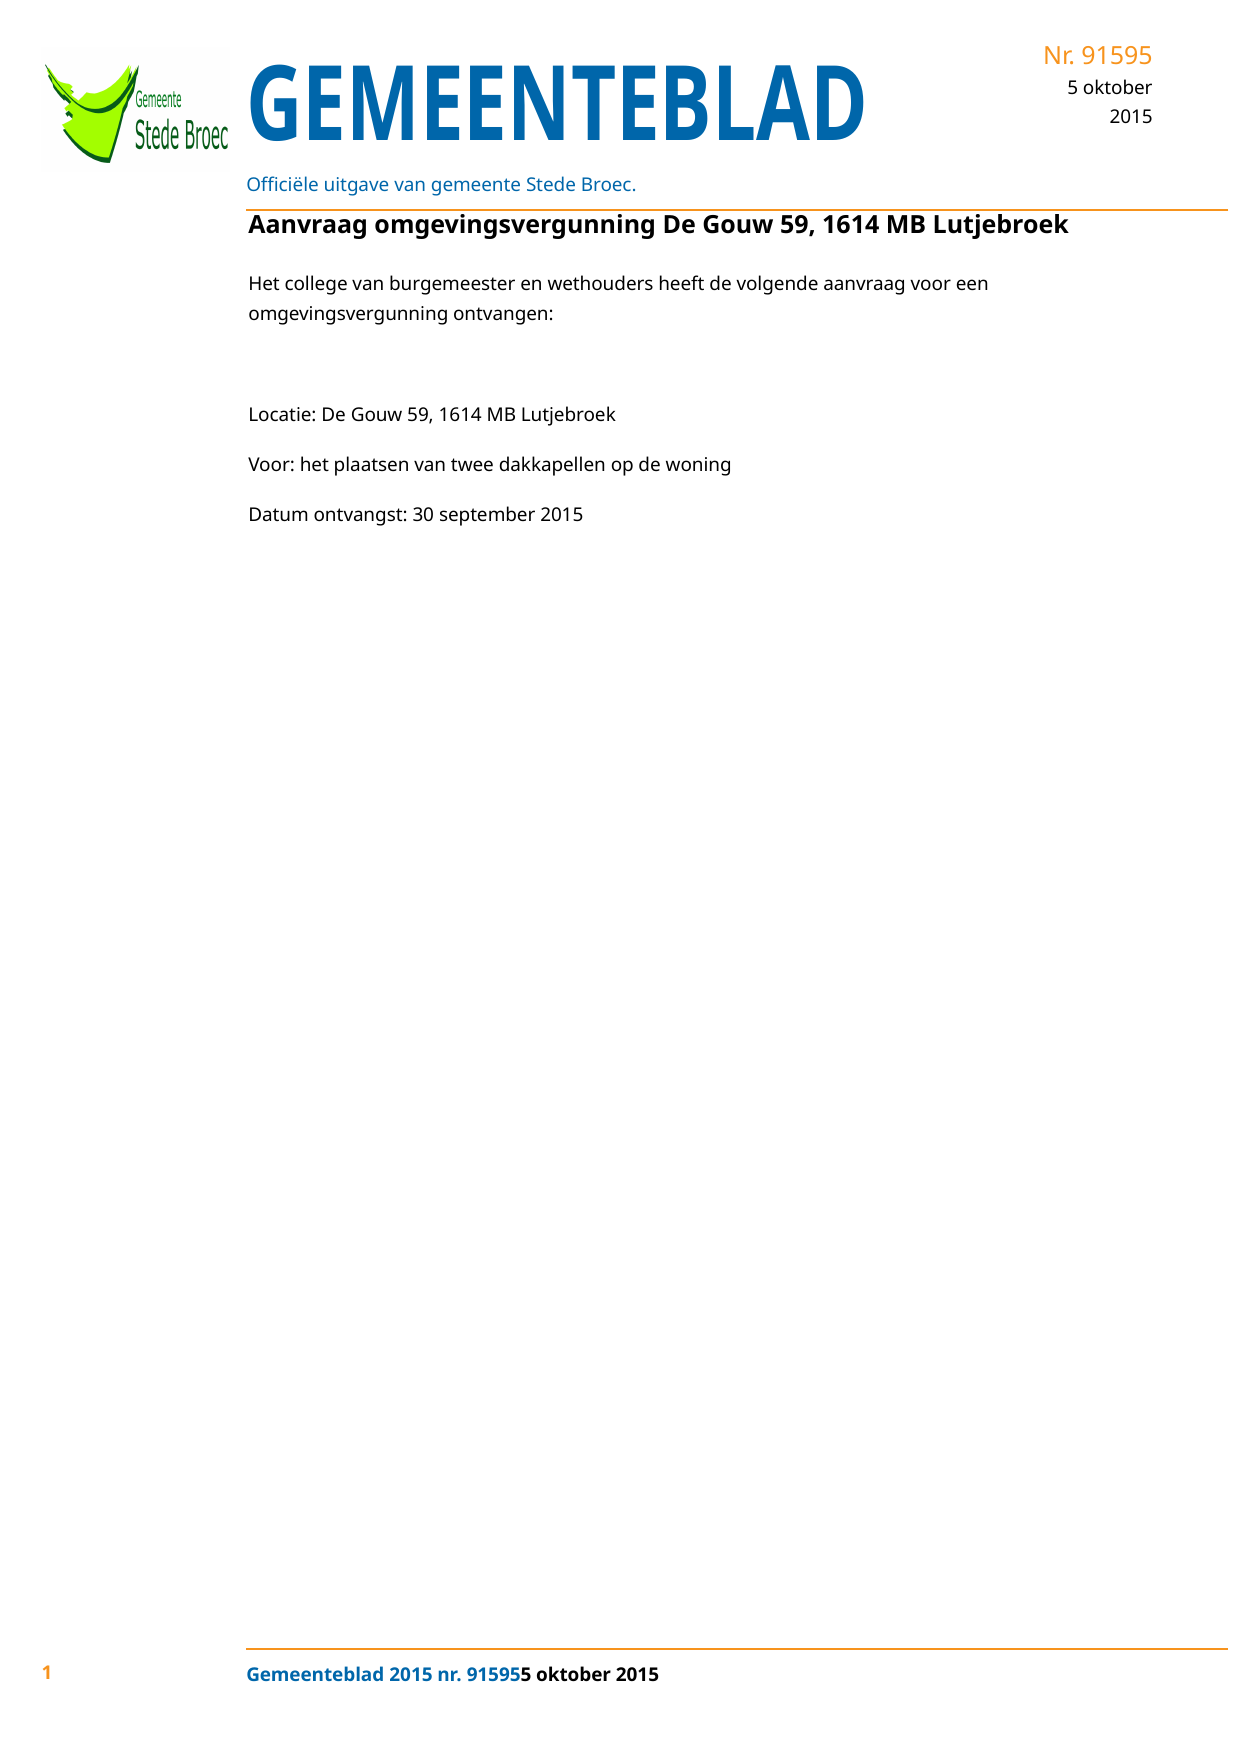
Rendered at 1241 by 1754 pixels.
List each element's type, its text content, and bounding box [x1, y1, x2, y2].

text Aanvraag omgevingsvergunning De Gouw 59, 1614 MB Lutjebroek [248, 211, 1152, 241]
text Locatie: De Gouw 59, 1614 MB Lutjebroek [248, 401, 1152, 426]
text Het college van burgemeester en wethouders heeft de volgende aanvraag voor een omgevingsvergunning ontvangen: [248, 270, 1152, 326]
picture [41, 47, 231, 172]
text Voor: het plaatsen van twee dakkapellen op de woning [248, 451, 1152, 477]
text Datum ontvangst: 30 september 2015 [248, 502, 1152, 527]
